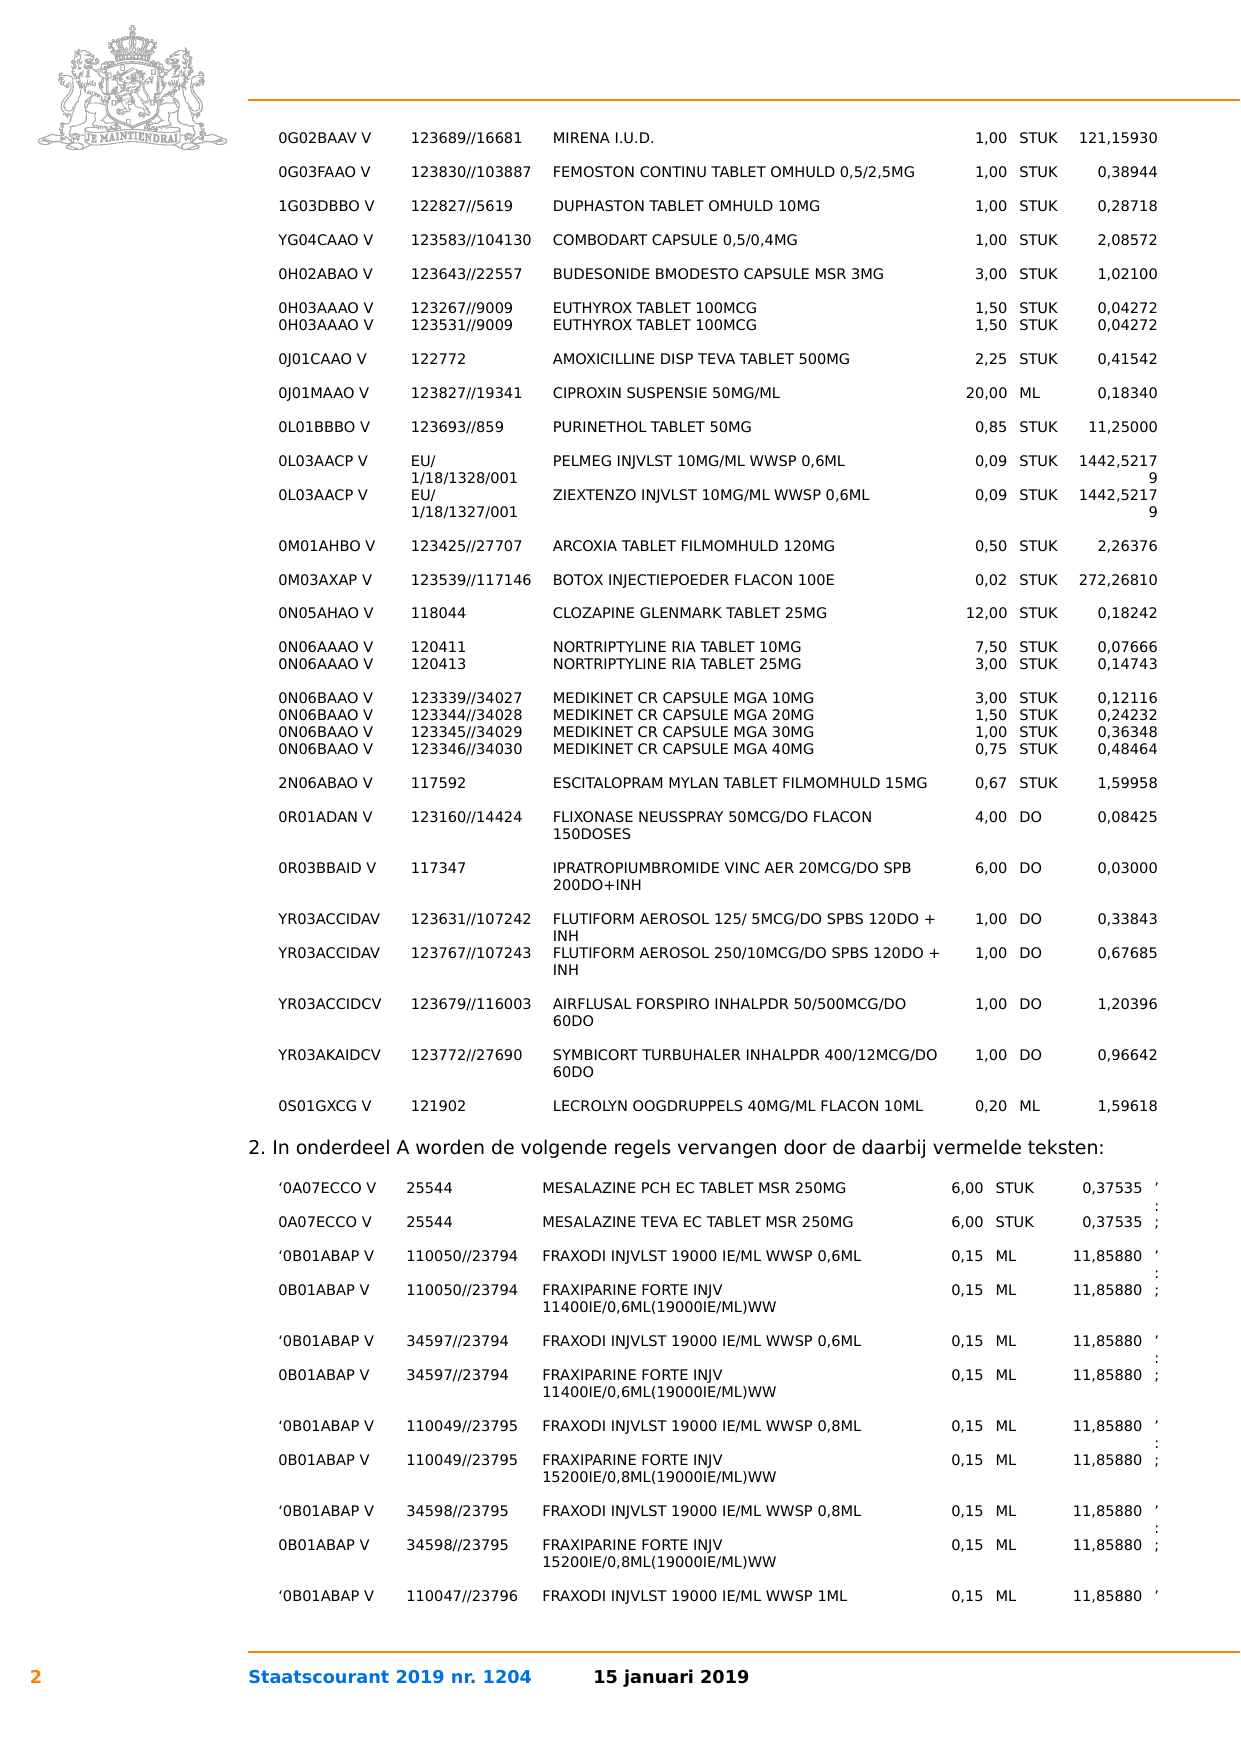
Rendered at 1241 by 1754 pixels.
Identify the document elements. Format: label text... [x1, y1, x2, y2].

table_cell [547, 181, 958, 198]
table_cell [405, 894, 547, 911]
table_cell [1013, 402, 1068, 418]
table_cell MEDIKINET CR CAPSULE MGA 40MG [547, 741, 958, 758]
table_cell [400, 1231, 536, 1248]
table_cell 11,85880 [1046, 1418, 1148, 1452]
table_cell [278, 1231, 400, 1248]
table_cell [278, 249, 404, 266]
table_cell [405, 673, 547, 690]
table_cell [1046, 1401, 1148, 1418]
table_cell 0,15 [936, 1248, 989, 1282]
table_cell 0,96642 [1069, 1047, 1163, 1081]
table_cell STUK [1013, 741, 1068, 758]
table_cell 0,12116 [1069, 690, 1163, 707]
table_cell 11,85880 [1046, 1588, 1148, 1605]
table_cell [1046, 1231, 1148, 1248]
table_cell ML [989, 1452, 1046, 1486]
table_cell 1,00 [958, 996, 1013, 1030]
table_cell 12,00 [958, 605, 1013, 622]
table_cell [1069, 436, 1163, 452]
table_cell 0N06BAAO V [278, 707, 404, 724]
table_cell [400, 1401, 536, 1418]
table_cell FEMOSTON CONTINU TABLET OMHULD 0,5/2,5MG [547, 164, 958, 181]
table_cell [547, 673, 958, 690]
table_cell [278, 436, 404, 452]
table_cell ; [1148, 1537, 1163, 1571]
table_header ‘0A07ECCO V [278, 1180, 400, 1214]
table_cell [958, 894, 1013, 911]
table_cell [278, 979, 404, 996]
picture [38, 25, 227, 150]
table_cell STUK [1013, 486, 1068, 520]
table_cell 0N06BAAO V [278, 690, 404, 707]
table_cell [400, 1486, 536, 1503]
table_cell [1069, 368, 1163, 384]
table_cell [1069, 334, 1163, 351]
table_cell 0,67685 [1069, 945, 1163, 979]
table_cell 0B01ABAP V [278, 1367, 400, 1401]
table_cell FRAXIPARINE FORTE INJV 11400IE/0,6ML(19000IE/ML)WW [536, 1282, 936, 1316]
table_cell [278, 215, 404, 232]
table_cell [958, 1030, 1013, 1047]
table_cell 117592 [405, 775, 547, 792]
table_cell [1046, 1486, 1148, 1503]
table_cell 0L01BBBO V [278, 419, 404, 436]
table_cell DO [1013, 945, 1068, 979]
table_cell 0,24232 [1069, 707, 1163, 724]
table_cell EU/1/18/1328/001 [405, 453, 547, 486]
table_cell DO [1013, 911, 1068, 945]
table_cell [1148, 1571, 1163, 1588]
table_cell 0N06AAAO V [278, 656, 404, 673]
table_cell [547, 1030, 958, 1047]
table_cell [1046, 1316, 1148, 1333]
table_cell ML [1013, 385, 1068, 402]
table_cell 1,20396 [1069, 996, 1163, 1030]
table_cell STUK [1013, 538, 1068, 554]
table_cell DUPHASTON TABLET OMHULD 10MG [547, 198, 958, 215]
table_cell [278, 402, 404, 418]
table_cell [278, 520, 404, 537]
table_cell [278, 758, 404, 775]
table_cell EU/1/18/1327/001 [405, 486, 547, 520]
table_cell [536, 1486, 936, 1503]
table_cell [547, 554, 958, 571]
table_cell DO [1013, 996, 1068, 1030]
table_cell [958, 402, 1013, 418]
table_cell 123339//34027 [405, 690, 547, 707]
table_cell STUK [1013, 707, 1068, 724]
table_cell 0,28718 [1069, 198, 1163, 215]
table_cell 121902 [405, 1098, 547, 1115]
table_header 25544 [400, 1180, 536, 1214]
table_cell 0,33843 [1069, 911, 1163, 945]
table_cell 120413 [405, 656, 547, 673]
table_cell 0N06BAAO V [278, 724, 404, 741]
table_cell DO [1013, 1047, 1068, 1081]
table_cell 123344//34028 [405, 707, 547, 724]
table_cell 110047//23796 [400, 1588, 536, 1605]
table_cell ML [989, 1588, 1046, 1605]
table_cell 34598//23795 [400, 1537, 536, 1571]
table_cell FRAXODI INJVLST 19000 IE/ML WWSP 0,6ML [536, 1248, 936, 1282]
table_cell [547, 436, 958, 452]
table_cell STUK [1013, 300, 1068, 317]
table_cell FRAXODI INJVLST 19000 IE/ML WWSP 1ML [536, 1588, 936, 1605]
table_cell 1,50 [958, 317, 1013, 334]
table_cell AIRFLUSAL FORSPIRO INHALPDR 50/500MCG/DO 60DO [547, 996, 958, 1030]
table_cell ML [1013, 1098, 1068, 1115]
table_cell [547, 520, 958, 537]
table_cell FRAXODI INJVLST 19000 IE/ML WWSP 0,6ML [536, 1333, 936, 1367]
table_cell [936, 1401, 989, 1418]
table_cell 0,04272 [1069, 317, 1163, 334]
table_cell 0,15 [936, 1418, 989, 1452]
table_cell ‘0B01ABAP V [278, 1248, 400, 1282]
table_cell EUTHYROX TABLET 100MCG [547, 300, 958, 317]
table_cell ; [1148, 1214, 1163, 1231]
table_cell [405, 588, 547, 605]
table_cell 0,07666 [1069, 639, 1163, 656]
table_cell 1,00 [958, 724, 1013, 741]
table_cell [989, 1486, 1046, 1503]
table_cell [405, 215, 547, 232]
table_cell [278, 334, 404, 351]
table_cell [1013, 894, 1068, 911]
table_cell 0,08425 [1069, 809, 1163, 843]
table_cell ML [989, 1367, 1046, 1401]
table_cell [1069, 249, 1163, 266]
table_cell 11,25000 [1069, 419, 1163, 436]
table_cell 1,59618 [1069, 1098, 1163, 1115]
table_cell [958, 843, 1013, 860]
table_cell [278, 283, 404, 300]
table_cell MIRENA I.U.D. [547, 130, 958, 147]
table_cell [405, 758, 547, 775]
table_cell 0,15 [936, 1282, 989, 1316]
table_cell BOTOX INJECTIEPOEDER FLACON 100E [547, 571, 958, 588]
table_cell [936, 1231, 989, 1248]
table_cell STUK [1013, 605, 1068, 622]
table_cell [1069, 215, 1163, 232]
table_cell 1,00 [958, 232, 1013, 249]
table_cell FRAXIPARINE FORTE INJV 15200IE/0,8ML(19000IE/ML)WW [536, 1452, 936, 1486]
table_cell [547, 283, 958, 300]
table_header MESALAZINE PCH EC TABLET MSR 250MG [536, 1180, 936, 1214]
table_cell NORTRIPTYLINE RIA TABLET 10MG [547, 639, 958, 656]
table_cell 123643//22557 [405, 266, 547, 283]
table_cell ‘0B01ABAP V [278, 1333, 400, 1367]
table_cell 122772 [405, 351, 547, 368]
table_cell [405, 402, 547, 418]
table_cell 118044 [405, 605, 547, 622]
table_cell STUK [1013, 266, 1068, 283]
table_cell PELMEG INJVLST 10MG/ML WWSP 0,6ML [547, 453, 958, 486]
table_cell CIPROXIN SUSPENSIE 50MG/ML [547, 385, 958, 402]
table_cell 0,15 [936, 1503, 989, 1537]
table_cell 123583//104130 [405, 232, 547, 249]
table_cell 0,18242 [1069, 605, 1163, 622]
table_cell [278, 792, 404, 809]
table_cell 0,75 [958, 741, 1013, 758]
table_cell STUK [1013, 317, 1068, 334]
table_cell [1069, 1081, 1163, 1098]
table_cell [405, 249, 547, 266]
table_cell 3,00 [958, 656, 1013, 673]
table_cell [405, 843, 547, 860]
table_cell 11,85880 [1046, 1333, 1148, 1367]
table_cell [989, 1316, 1046, 1333]
table_cell [1069, 147, 1163, 164]
table_cell [536, 1401, 936, 1418]
table_cell 0,48464 [1069, 741, 1163, 758]
table_cell ‘0B01ABAP V [278, 1418, 400, 1452]
table_cell PURINETHOL TABLET 50MG [547, 419, 958, 436]
table_cell [278, 1571, 400, 1588]
table_cell COMBODART CAPSULE 0,5/0,4MG [547, 232, 958, 249]
table_cell [1013, 622, 1068, 639]
table_cell [278, 588, 404, 605]
table_cell [989, 1571, 1046, 1588]
table_cell ESCITALOPRAM MYLAN TABLET FILMOMHULD 15MG [547, 775, 958, 792]
table_cell DO [1013, 860, 1068, 894]
table_cell ML [989, 1537, 1046, 1571]
table_cell YR03AKAIDCV [278, 1047, 404, 1081]
table_cell [1013, 368, 1068, 384]
table_cell 0L03AACP V [278, 486, 404, 520]
table_cell ZIEXTENZO INJVLST 10MG/ML WWSP 0,6ML [547, 486, 958, 520]
table_cell [405, 520, 547, 537]
table_cell [278, 1030, 404, 1047]
table_cell STUK [1013, 198, 1068, 215]
table_cell 0,67 [958, 775, 1013, 792]
table_cell [1013, 979, 1068, 996]
table_cell 1,02100 [1069, 266, 1163, 283]
table_cell [1069, 588, 1163, 605]
table_cell 123767//107243 [405, 945, 547, 979]
table_cell 0,37535 [1046, 1214, 1148, 1231]
table_cell 6,00 [958, 860, 1013, 894]
table_cell ML [989, 1418, 1046, 1452]
table_cell [1013, 520, 1068, 537]
table_cell [1013, 181, 1068, 198]
table_cell [405, 283, 547, 300]
table_cell ’ [1148, 1588, 1163, 1605]
table_cell 7,50 [958, 639, 1013, 656]
table_cell [1148, 1231, 1163, 1248]
table_cell 123345//34029 [405, 724, 547, 741]
table_cell 0,85 [958, 419, 1013, 436]
table_cell CLOZAPINE GLENMARK TABLET 25MG [547, 605, 958, 622]
table_cell [278, 1316, 400, 1333]
table_cell [936, 1486, 989, 1503]
table_cell 0,02 [958, 571, 1013, 588]
table_cell YR03ACCIDCV [278, 996, 404, 1030]
table_cell [278, 368, 404, 384]
table_cell [547, 368, 958, 384]
table_cell 0,15 [936, 1537, 989, 1571]
table_cell [405, 147, 547, 164]
table_cell 0,14743 [1069, 656, 1163, 673]
table_cell [1013, 1081, 1068, 1098]
table_cell ; [1148, 1367, 1163, 1401]
table_cell [278, 181, 404, 198]
table_cell 20,00 [958, 385, 1013, 402]
table_cell [1069, 622, 1163, 639]
table_cell [1046, 1571, 1148, 1588]
table_cell [547, 843, 958, 860]
table_cell 0,09 [958, 486, 1013, 520]
table_cell [1013, 554, 1068, 571]
table_cell IPRATROPIUMBROMIDE VINC AER 20MCG/DO SPB 200DO+INH [547, 860, 958, 894]
table_cell [1013, 673, 1068, 690]
table_cell 0,15 [936, 1367, 989, 1401]
table_cell 110049//23795 [400, 1452, 536, 1486]
table_cell [1069, 1030, 1163, 1047]
table_cell [1013, 283, 1068, 300]
table_cell [936, 1571, 989, 1588]
table_cell [958, 673, 1013, 690]
table_cell [1013, 588, 1068, 605]
table_cell [278, 673, 404, 690]
table_cell [1013, 249, 1068, 266]
table_cell 0,04272 [1069, 300, 1163, 317]
table_cell [547, 215, 958, 232]
table_cell [547, 249, 958, 266]
table_cell 0B01ABAP V [278, 1452, 400, 1486]
table_cell 0G03FAAO V [278, 164, 404, 181]
table_cell 1,00 [958, 130, 1013, 147]
table_cell [958, 758, 1013, 775]
table_cell [958, 979, 1013, 996]
table_cell ‘0B01ABAP V [278, 1503, 400, 1537]
table_header ’: [1148, 1180, 1163, 1214]
table_cell 123531//9009 [405, 317, 547, 334]
table_cell 0A07ECCO V [278, 1214, 400, 1231]
table_cell [958, 520, 1013, 537]
table_cell MEDIKINET CR CAPSULE MGA 30MG [547, 724, 958, 741]
table_cell 0H03AAAO V [278, 317, 404, 334]
table_cell [1013, 334, 1068, 351]
table_cell 120411 [405, 639, 547, 656]
table_cell [1069, 402, 1163, 418]
table_cell BUDESONIDE BMODESTO CAPSULE MSR 3MG [547, 266, 958, 283]
table_cell 0,15 [936, 1588, 989, 1605]
table_cell 0G02BAAV V [278, 130, 404, 147]
table_cell 0N06BAAO V [278, 741, 404, 758]
table_cell [1013, 758, 1068, 775]
table_cell 123827//19341 [405, 385, 547, 402]
table_cell ’: [1148, 1248, 1163, 1282]
table_cell [278, 1486, 400, 1503]
table_cell YR03ACCIDAV [278, 911, 404, 945]
table_cell 0,15 [936, 1452, 989, 1486]
table_cell FRAXODI INJVLST 19000 IE/ML WWSP 0,8ML [536, 1503, 936, 1537]
table_cell 0L03AACP V [278, 453, 404, 486]
table_cell [405, 979, 547, 996]
table_cell [405, 334, 547, 351]
table_cell [958, 147, 1013, 164]
table_cell 11,85880 [1046, 1452, 1148, 1486]
table_header STUK [989, 1180, 1046, 1214]
table_cell 25544 [400, 1214, 536, 1231]
table_cell 11,85880 [1046, 1248, 1148, 1282]
table_cell DO [1013, 809, 1068, 843]
table_cell 0,15 [936, 1333, 989, 1367]
table_cell [547, 792, 958, 809]
table_cell [1013, 1030, 1068, 1047]
table_cell 0N06AAAO V [278, 639, 404, 656]
table_cell 0,03000 [1069, 860, 1163, 894]
table_cell [1069, 181, 1163, 198]
table_cell [536, 1316, 936, 1333]
table_cell 1G03DBBO V [278, 198, 404, 215]
table_cell [547, 894, 958, 911]
table_cell [278, 1081, 404, 1098]
table_cell 0,20 [958, 1098, 1013, 1115]
table_cell [936, 1316, 989, 1333]
table_cell 34597//23794 [400, 1333, 536, 1367]
table_cell 0M03AXAP V [278, 571, 404, 588]
table_cell [989, 1401, 1046, 1418]
table_cell [1069, 894, 1163, 911]
table_cell ML [989, 1333, 1046, 1367]
table_cell [1069, 283, 1163, 300]
table_cell [278, 843, 404, 860]
table_cell [1013, 436, 1068, 452]
table_cell ’: [1148, 1418, 1163, 1452]
table_cell STUK [1013, 724, 1068, 741]
table_cell [958, 249, 1013, 266]
table_cell 4,00 [958, 809, 1013, 843]
table_header 0,37535 [1046, 1180, 1148, 1214]
table_cell [1148, 1401, 1163, 1418]
table_cell 3,00 [958, 690, 1013, 707]
table_cell 1,00 [958, 945, 1013, 979]
table_cell [278, 894, 404, 911]
table_header 6,00 [936, 1180, 989, 1214]
table_cell FRAXIPARINE FORTE INJV 11400IE/0,6ML(19000IE/ML)WW [536, 1367, 936, 1401]
table_cell 1,00 [958, 911, 1013, 945]
table_cell [1013, 215, 1068, 232]
table_cell [405, 436, 547, 452]
table_cell STUK [1013, 232, 1068, 249]
table_cell 123679//116003 [405, 996, 547, 1030]
table_cell [1069, 843, 1163, 860]
table_cell 123693//859 [405, 419, 547, 436]
table_cell 1,50 [958, 707, 1013, 724]
table_cell [1069, 792, 1163, 809]
table_cell MEDIKINET CR CAPSULE MGA 10MG [547, 690, 958, 707]
table_cell ; [1148, 1282, 1163, 1316]
table_cell 1,59958 [1069, 775, 1163, 792]
table_cell 123267//9009 [405, 300, 547, 317]
table_cell FLUTIFORM AEROSOL 250/10MCG/DO SPBS 120DO + INH [547, 945, 958, 979]
table_cell 123425//27707 [405, 538, 547, 554]
table_cell [547, 402, 958, 418]
table_cell [405, 1081, 547, 1098]
text 2. In onderdeel A worden de volgende regels vervangen door de daarbij vermelde teksten: [248, 1137, 1163, 1158]
table_cell 123772//27690 [405, 1047, 547, 1081]
table_cell 123689//16681 [405, 130, 547, 147]
table_cell 1442,52179 [1069, 486, 1163, 520]
table_cell [536, 1231, 936, 1248]
table_cell AMOXICILLINE DISP TEVA TABLET 500MG [547, 351, 958, 368]
table_cell 2,26376 [1069, 538, 1163, 554]
table_cell ML [989, 1503, 1046, 1537]
table_cell 0J01MAAO V [278, 385, 404, 402]
table_cell [547, 1081, 958, 1098]
table_cell [958, 622, 1013, 639]
table_cell 11,85880 [1046, 1282, 1148, 1316]
table_cell 0,36348 [1069, 724, 1163, 741]
table_cell 1,50 [958, 300, 1013, 317]
table_cell 34598//23795 [400, 1503, 536, 1537]
table_cell 0,50 [958, 538, 1013, 554]
table_cell [536, 1571, 936, 1588]
table_cell [1069, 520, 1163, 537]
table_cell [958, 368, 1013, 384]
table_cell 0B01ABAP V [278, 1537, 400, 1571]
table_cell EUTHYROX TABLET 100MCG [547, 317, 958, 334]
table_cell [405, 792, 547, 809]
table_cell [958, 554, 1013, 571]
table_cell 0M01AHBO V [278, 538, 404, 554]
table_cell [278, 1401, 400, 1418]
table_cell 11,85880 [1046, 1367, 1148, 1401]
table_cell 0,18340 [1069, 385, 1163, 402]
table_cell [278, 622, 404, 639]
table_cell 0H03AAAO V [278, 300, 404, 317]
table_cell 0,38944 [1069, 164, 1163, 181]
table_cell 2,08572 [1069, 232, 1163, 249]
table_cell [958, 588, 1013, 605]
table_cell 1,00 [958, 1047, 1013, 1081]
table_cell [958, 334, 1013, 351]
table_cell 117347 [405, 860, 547, 894]
table_cell STUK [1013, 419, 1068, 436]
table_cell 0,09 [958, 453, 1013, 486]
table_cell 123346//34030 [405, 741, 547, 758]
table_cell LECROLYN OOGDRUPPELS 40MG/ML FLACON 10ML [547, 1098, 958, 1115]
table_cell [958, 792, 1013, 809]
table_cell 1,00 [958, 164, 1013, 181]
table_cell [1148, 1316, 1163, 1333]
table_cell [547, 979, 958, 996]
table_cell ‘0B01ABAP V [278, 1588, 400, 1605]
table_cell [958, 283, 1013, 300]
table_cell STUK [1013, 351, 1068, 368]
table_cell ARCOXIA TABLET FILMOMHULD 120MG [547, 538, 958, 554]
table_cell 0H02ABAO V [278, 266, 404, 283]
table_cell ’: [1148, 1503, 1163, 1537]
table_cell NORTRIPTYLINE RIA TABLET 25MG [547, 656, 958, 673]
table_cell [1069, 758, 1163, 775]
table_cell ; [1148, 1452, 1163, 1486]
table_cell MESALAZINE TEVA EC TABLET MSR 250MG [536, 1214, 936, 1231]
table_cell ML [989, 1248, 1046, 1282]
table_cell STUK [1013, 775, 1068, 792]
table_cell [1013, 792, 1068, 809]
table_cell YR03ACCIDAV [278, 945, 404, 979]
table_cell ’: [1148, 1333, 1163, 1367]
table_cell 2,25 [958, 351, 1013, 368]
table_cell 123631//107242 [405, 911, 547, 945]
table_cell [1013, 147, 1068, 164]
table_cell 11,85880 [1046, 1503, 1148, 1537]
table_cell 121,15930 [1069, 130, 1163, 147]
table_cell 110049//23795 [400, 1418, 536, 1452]
table_cell 123160//14424 [405, 809, 547, 843]
table_cell [958, 436, 1013, 452]
table_cell [958, 181, 1013, 198]
table_cell 0N05AHAO V [278, 605, 404, 622]
table_cell 0R01ADAN V [278, 809, 404, 843]
table_cell [405, 622, 547, 639]
table_cell STUK [1013, 656, 1068, 673]
table_cell 11,85880 [1046, 1537, 1148, 1571]
table_cell [1069, 673, 1163, 690]
table_cell 0J01CAAO V [278, 351, 404, 368]
table_cell [405, 1030, 547, 1047]
table_cell [547, 334, 958, 351]
table_cell MEDIKINET CR CAPSULE MGA 20MG [547, 707, 958, 724]
table_cell 110050//23794 [400, 1248, 536, 1282]
table_cell 3,00 [958, 266, 1013, 283]
table_cell [405, 181, 547, 198]
table_cell FLUTIFORM AEROSOL 125/ 5MCG/DO SPBS 120DO + INH [547, 911, 958, 945]
table_cell FRAXODI INJVLST 19000 IE/ML WWSP 0,8ML [536, 1418, 936, 1452]
table_cell 0R03BBAID V [278, 860, 404, 894]
table_cell FLIXONASE NEUSSPRAY 50MCG/DO FLACON 150DOSES [547, 809, 958, 843]
table_cell [400, 1571, 536, 1588]
table_cell STUK [1013, 639, 1068, 656]
table_cell [547, 622, 958, 639]
table_cell STUK [1013, 130, 1068, 147]
table_cell 110050//23794 [400, 1282, 536, 1316]
table_cell [547, 758, 958, 775]
table_cell [547, 588, 958, 605]
table_cell [1013, 843, 1068, 860]
table_cell 1442,52179 [1069, 453, 1163, 486]
table_cell [958, 215, 1013, 232]
table_cell [400, 1316, 536, 1333]
table_cell [278, 554, 404, 571]
table_cell 0B01ABAP V [278, 1282, 400, 1316]
table_cell YG04CAAO V [278, 232, 404, 249]
table_cell STUK [1013, 453, 1068, 486]
table_cell [405, 368, 547, 384]
table_cell 1,00 [958, 198, 1013, 215]
table_cell FRAXIPARINE FORTE INJV 15200IE/0,8ML(19000IE/ML)WW [536, 1537, 936, 1571]
table_cell 122827//5619 [405, 198, 547, 215]
table_cell [547, 147, 958, 164]
table_cell STUK [1013, 164, 1068, 181]
table_cell [1148, 1486, 1163, 1503]
table_cell 34597//23794 [400, 1367, 536, 1401]
table_cell STUK [1013, 571, 1068, 588]
table_cell 0,41542 [1069, 351, 1163, 368]
table_cell STUK [989, 1214, 1046, 1231]
table_cell [405, 554, 547, 571]
table_cell 123830//103887 [405, 164, 547, 181]
table_cell 272,26810 [1069, 571, 1163, 588]
table_cell [1069, 979, 1163, 996]
table_cell [278, 147, 404, 164]
table_cell [958, 1081, 1013, 1098]
table_cell [989, 1231, 1046, 1248]
table_cell [1069, 554, 1163, 571]
table_cell STUK [1013, 690, 1068, 707]
table_cell SYMBICORT TURBUHALER INHALPDR 400/12MCG/DO 60DO [547, 1047, 958, 1081]
table_cell 0S01GXCG V [278, 1098, 404, 1115]
table_cell 123539//117146 [405, 571, 547, 588]
table_cell 2N06ABAO V [278, 775, 404, 792]
table_cell ML [989, 1282, 1046, 1316]
table_cell 6,00 [936, 1214, 989, 1231]
